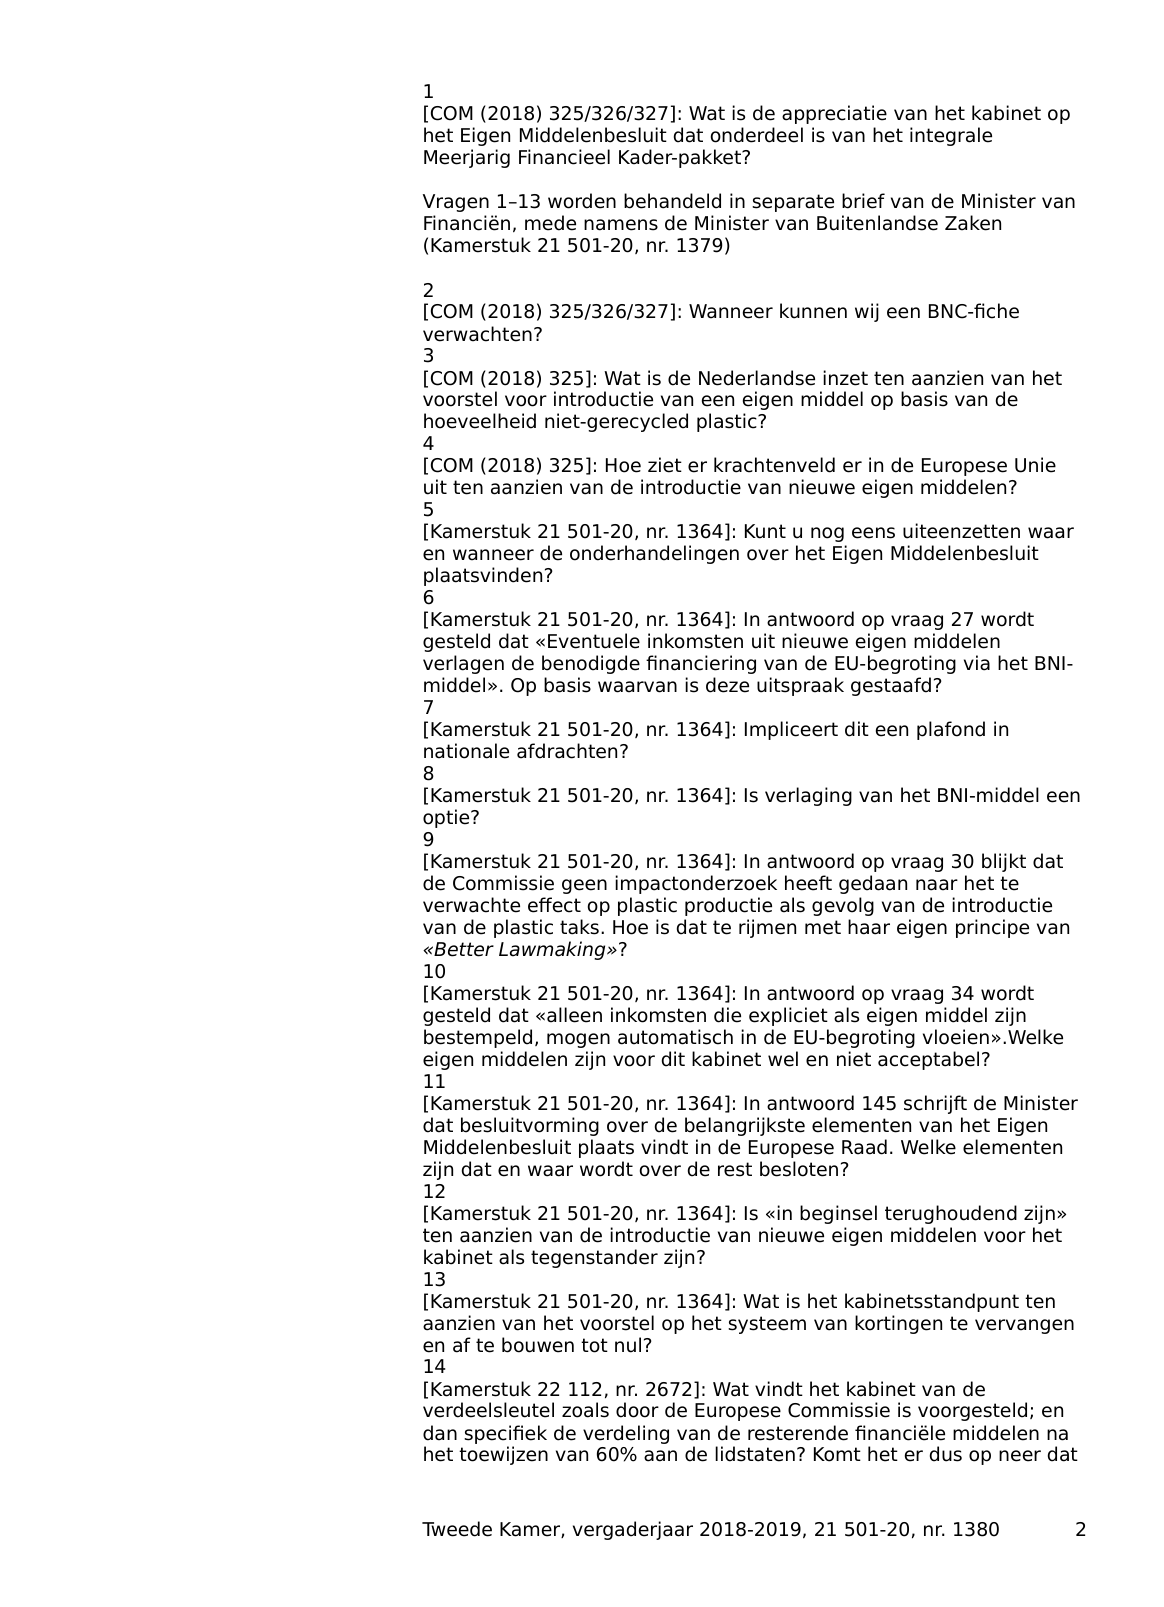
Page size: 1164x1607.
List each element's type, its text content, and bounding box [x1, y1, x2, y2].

text [COM (2018) 325/326/327]: Wanneer kunnen wij een BNC-fiche verwachten? [422, 301, 1087, 345]
text [Kamerstuk 21 501-20, nr. 1364]: In antwoord 145 schrijft de Minister dat besluitvorming over de belangrijkste elementen van het Eigen Middelenbesluit plaats vindt in de Europese Raad. Welke elementen zijn dat en waar wordt over de rest besloten? [422, 1093, 1087, 1181]
text 7 [422, 697, 1087, 719]
text [Kamerstuk 21 501-20, nr. 1364]: Kunt u nog eens uiteenzetten waar en wanneer de onderhandelingen over het Eigen Middelenbesluit plaatsvinden? [422, 521, 1087, 587]
text 4 [422, 433, 1087, 455]
text 11 [422, 1071, 1087, 1093]
text [COM (2018) 325]: Hoe ziet er krachtenveld er in de Europese Unie uit ten aanzien van de introductie van nieuwe eigen middelen? [422, 455, 1087, 499]
text 5 [422, 499, 1087, 521]
text [Kamerstuk 21 501-20, nr. 1364]: Wat is het kabinetsstandpunt ten aanzien van het voorstel op het systeem van kortingen te vervangen en af te bouwen tot nul? [422, 1291, 1087, 1356]
text 12 [422, 1181, 1087, 1203]
text 1 [422, 81, 1087, 103]
text 10 [422, 961, 1087, 983]
text 9 [422, 829, 1087, 851]
text [Kamerstuk 21 501-20, nr. 1364]: Impliceert dit een plafond in nationale afdrachten? [422, 719, 1087, 763]
text 2 [422, 279, 1087, 301]
text 6 [422, 587, 1087, 609]
text [Kamerstuk 21 501-20, nr. 1364]: Is verlaging van het BNI-middel een optie? [422, 785, 1087, 829]
text [Kamerstuk 21 501-20, nr. 1364]: In antwoord op vraag 27 wordt gesteld dat «Eventuele inkomsten uit nieuwe eigen middelen verlagen de benodigde financiering van de EU-begroting via het BNI-middel». Op basis waarvan is deze uitspraak gestaafd? [422, 609, 1087, 697]
text [Kamerstuk 21 501-20, nr. 1364]: In antwoord op vraag 34 wordt gesteld dat «alleen inkomsten die expliciet als eigen middel zijn bestempeld, mogen automatisch in de EU-begroting vloeien».Welke eigen middelen zijn voor dit kabinet wel en niet acceptabel? [422, 983, 1087, 1071]
text [COM (2018) 325/326/327]: Wat is de appreciatie van het kabinet op het Eigen Middelenbesluit dat onderdeel is van het integrale Meerjarig Financieel Kader-pakket? [422, 103, 1087, 169]
text [Kamerstuk 21 501-20, nr. 1364]: In antwoord op vraag 30 blijkt dat de Commissie geen impactonderzoek heeft gedaan naar het te verwachte effect op plastic productie als gevolg van de introductie van de plastic taks. Hoe is dat te rijmen met haar eigen principe van «Better Lawmaking»? [422, 851, 1087, 961]
text [Kamerstuk 21 501-20, nr. 1364]: Is «in beginsel terughoudend zijn» ten aanzien van de introductie van nieuwe eigen middelen voor het kabinet als tegenstander zijn? [422, 1203, 1087, 1268]
text Vragen 1–13 worden behandeld in separate brief van de Minister van Financiën, mede namens de Minister van Buitenlandse Zaken (Kamerstuk 21 501-20, nr. 1379) [422, 191, 1087, 257]
text 3 [422, 345, 1087, 367]
text [Kamerstuk 22 112, nr. 2672]: Wat vindt het kabinet van de verdeelsleutel zoals door de Europese Commissie is voorgesteld; en dan specifiek de verdeling van de resterende financiële middelen na het toewijzen van 60% aan de lidstaten? Komt het er dus op neer dat [422, 1378, 1087, 1466]
text 8 [422, 763, 1087, 785]
text 14 [422, 1356, 1087, 1378]
text 13 [422, 1268, 1087, 1291]
text [COM (2018) 325]: Wat is de Nederlandse inzet ten aanzien van het voorstel voor introductie van een eigen middel op basis van de hoeveelheid niet-gerecycled plastic? [422, 367, 1087, 433]
